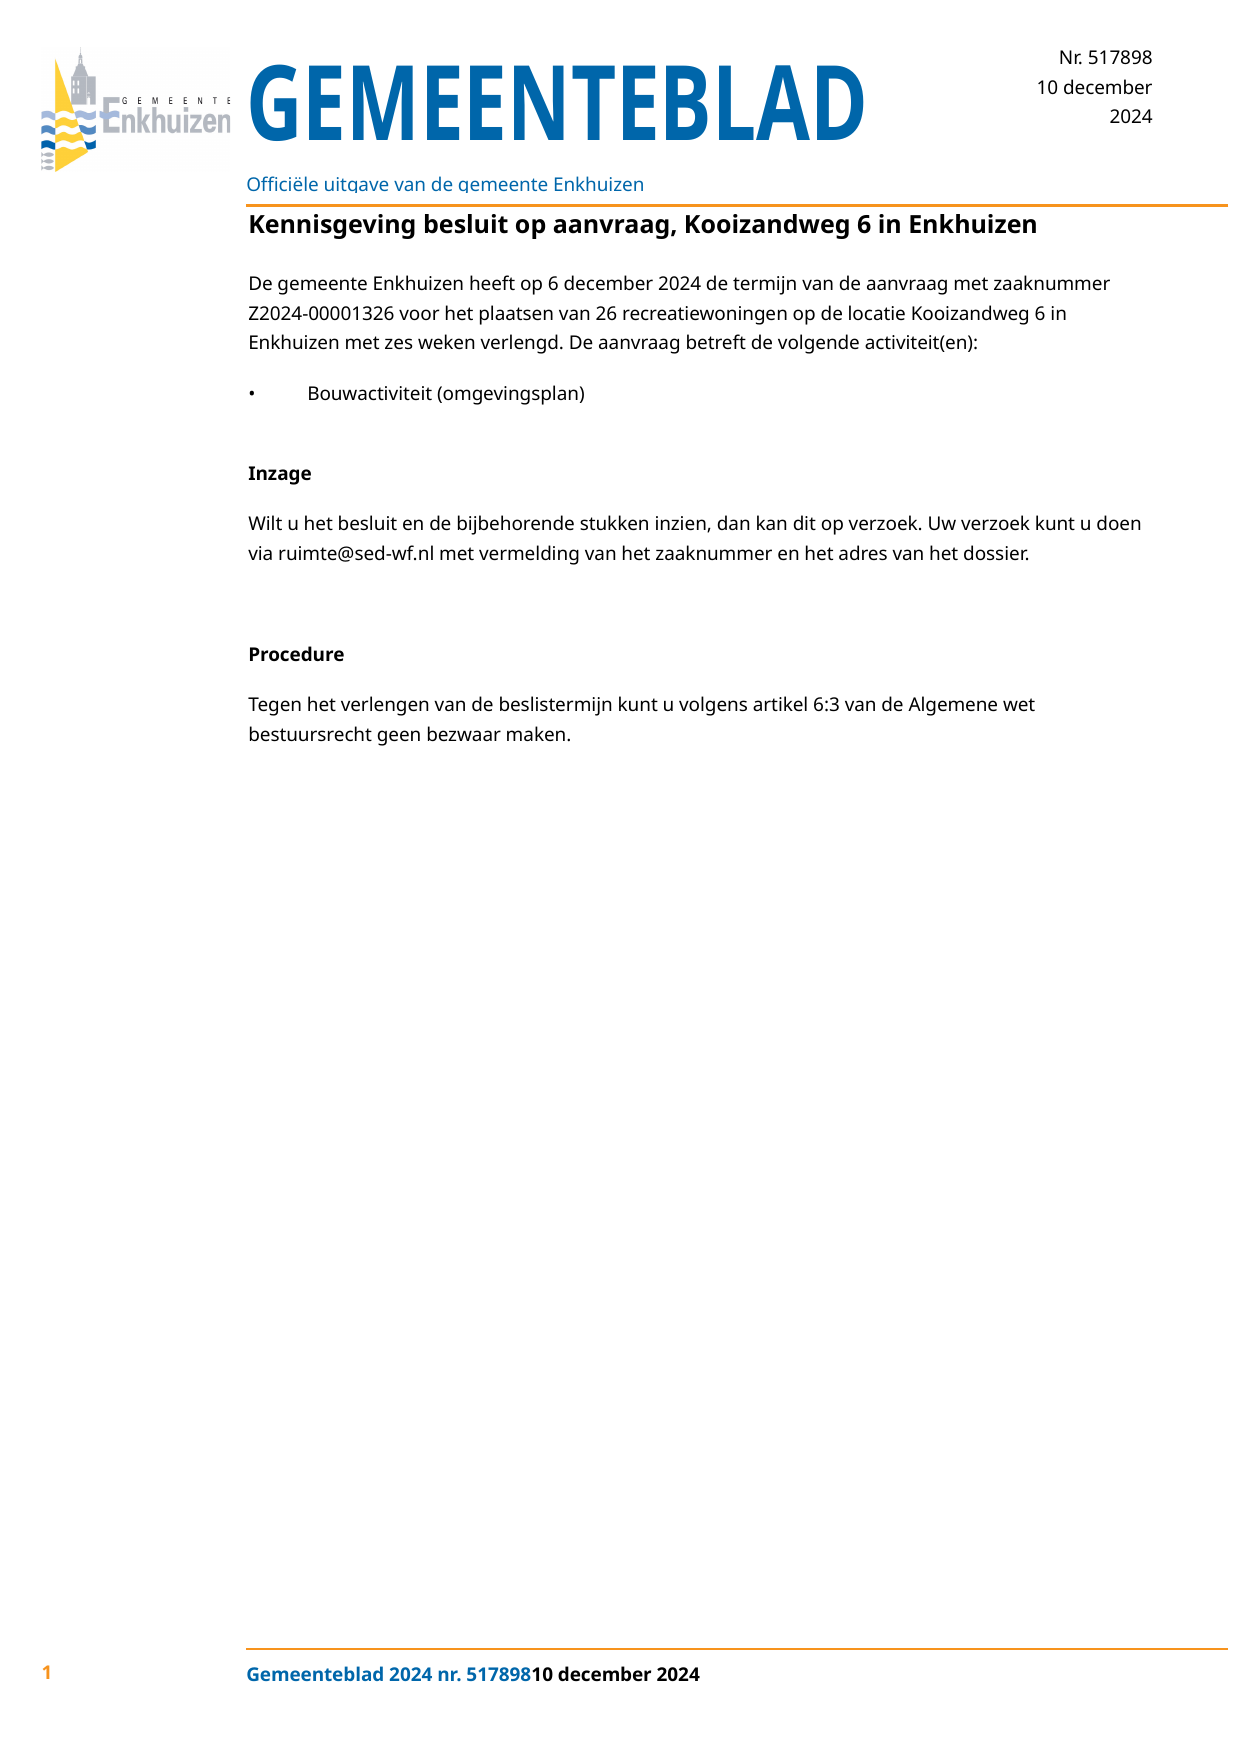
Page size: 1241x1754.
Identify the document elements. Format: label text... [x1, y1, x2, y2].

text Wilt u het besluit en de bijbehorende stukken inzien, dan kan dit op verzoek. Uw verzoek kunt u doen via ruimte@sed-wf.nl met vermelding van het zaaknummer en het adres van het dossier. [248, 510, 1152, 566]
text Procedure [248, 641, 1152, 666]
text Kennisgeving besluit op aanvraag, Kooizandweg 6 in Enkhuizen [248, 207, 1152, 241]
text De gemeente Enkhuizen heeft op 6 december 2024 de termijn van de aanvraag met zaaknummer Z2024-00001326 voor het plaatsen van 26 recreatiewoningen op de locatie Kooizandweg 6 in Enkhuizen met zes weken verlengd. De aanvraag betreft de volgende activiteit(en): [248, 270, 1152, 355]
list Bouwactiviteit (omgevingsplan) [248, 380, 1152, 406]
text Inzage [248, 460, 1152, 486]
picture [41, 47, 231, 172]
text Tegen het verlengen van de beslistermijn kunt u volgens artikel 6:3 van de Algemene wet bestuursrecht geen bezwaar maken. [248, 691, 1152, 746]
